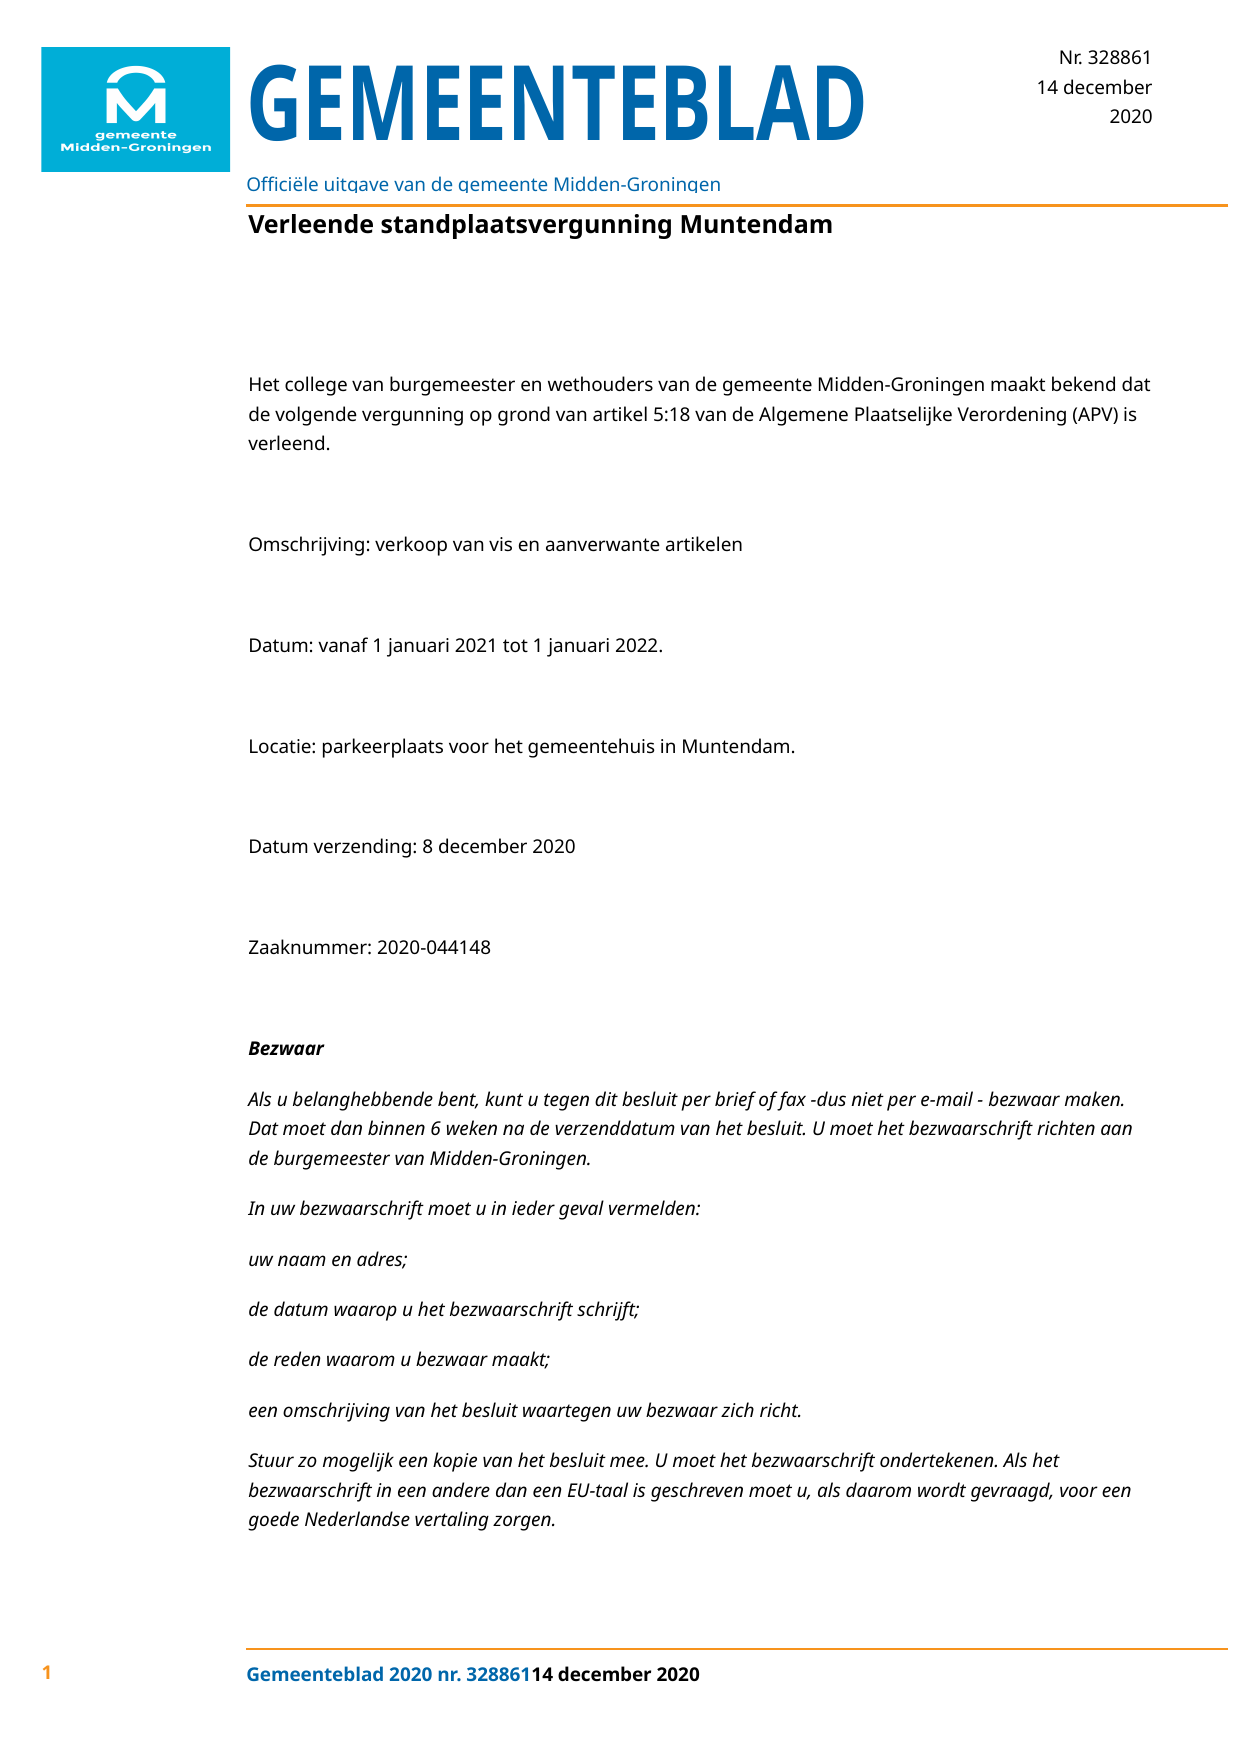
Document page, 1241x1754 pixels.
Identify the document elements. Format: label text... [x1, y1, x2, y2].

text Datum verzending: 8 december 2020 [248, 834, 1152, 859]
text de reden waarom u bezwaar maakt; [248, 1347, 1152, 1372]
picture [107, 89, 165, 122]
text Stuur zo mogelijk een kopie van het besluit mee. U moet het bezwaarschrift ondertekenen. Als het bezwaarschrift in een andere dan een EU-taal is geschreven moet u, als daarom wordt gevraagd, voor een goede Nederlandse vertaling zorgen. [248, 1447, 1152, 1532]
text Zaaknummer: 2020-044148 [248, 934, 1152, 960]
text Bezwaar [248, 1035, 1152, 1061]
text uw naam en adres; [248, 1246, 1152, 1271]
text een omschrijving van het besluit waartegen uw bezwaar zich richt. [248, 1397, 1152, 1423]
text de datum waarop u het bezwaarschrift schrijft; [248, 1296, 1152, 1322]
text Verleende standplaatsvergunning Muntendam [248, 207, 1152, 241]
text Als u belanghebbende bent, kunt u tegen dit besluit per brief of fax -dus niet per e-mail - bezwaar maken. Dat moet dan binnen 6 weken na de verzenddatum van het besluit. U moet het bezwaarschrift richten aan de burgemeester van Midden-Groningen. [248, 1086, 1152, 1171]
text Locatie: parkeerplaats voor het gemeentehuis in Muntendam. [248, 733, 1152, 758]
text Datum: vanaf 1 januari 2021 tot 1 januari 2022. [248, 632, 1152, 658]
picture [108, 66, 164, 82]
text Het college van burgemeester en wethouders van de gemeente Midden-Groningen maakt bekend dat de volgende vergunning op grond van artikel 5:18 van de Algemene Plaatselijke Verordening (APV) is verleend. [248, 371, 1152, 456]
text In uw bezwaarschrift moet u in ieder geval vermelden: [248, 1195, 1152, 1221]
text Omschrijving: verkoop van vis en aanverwante artikelen [248, 531, 1152, 557]
picture [184, 146, 190, 153]
